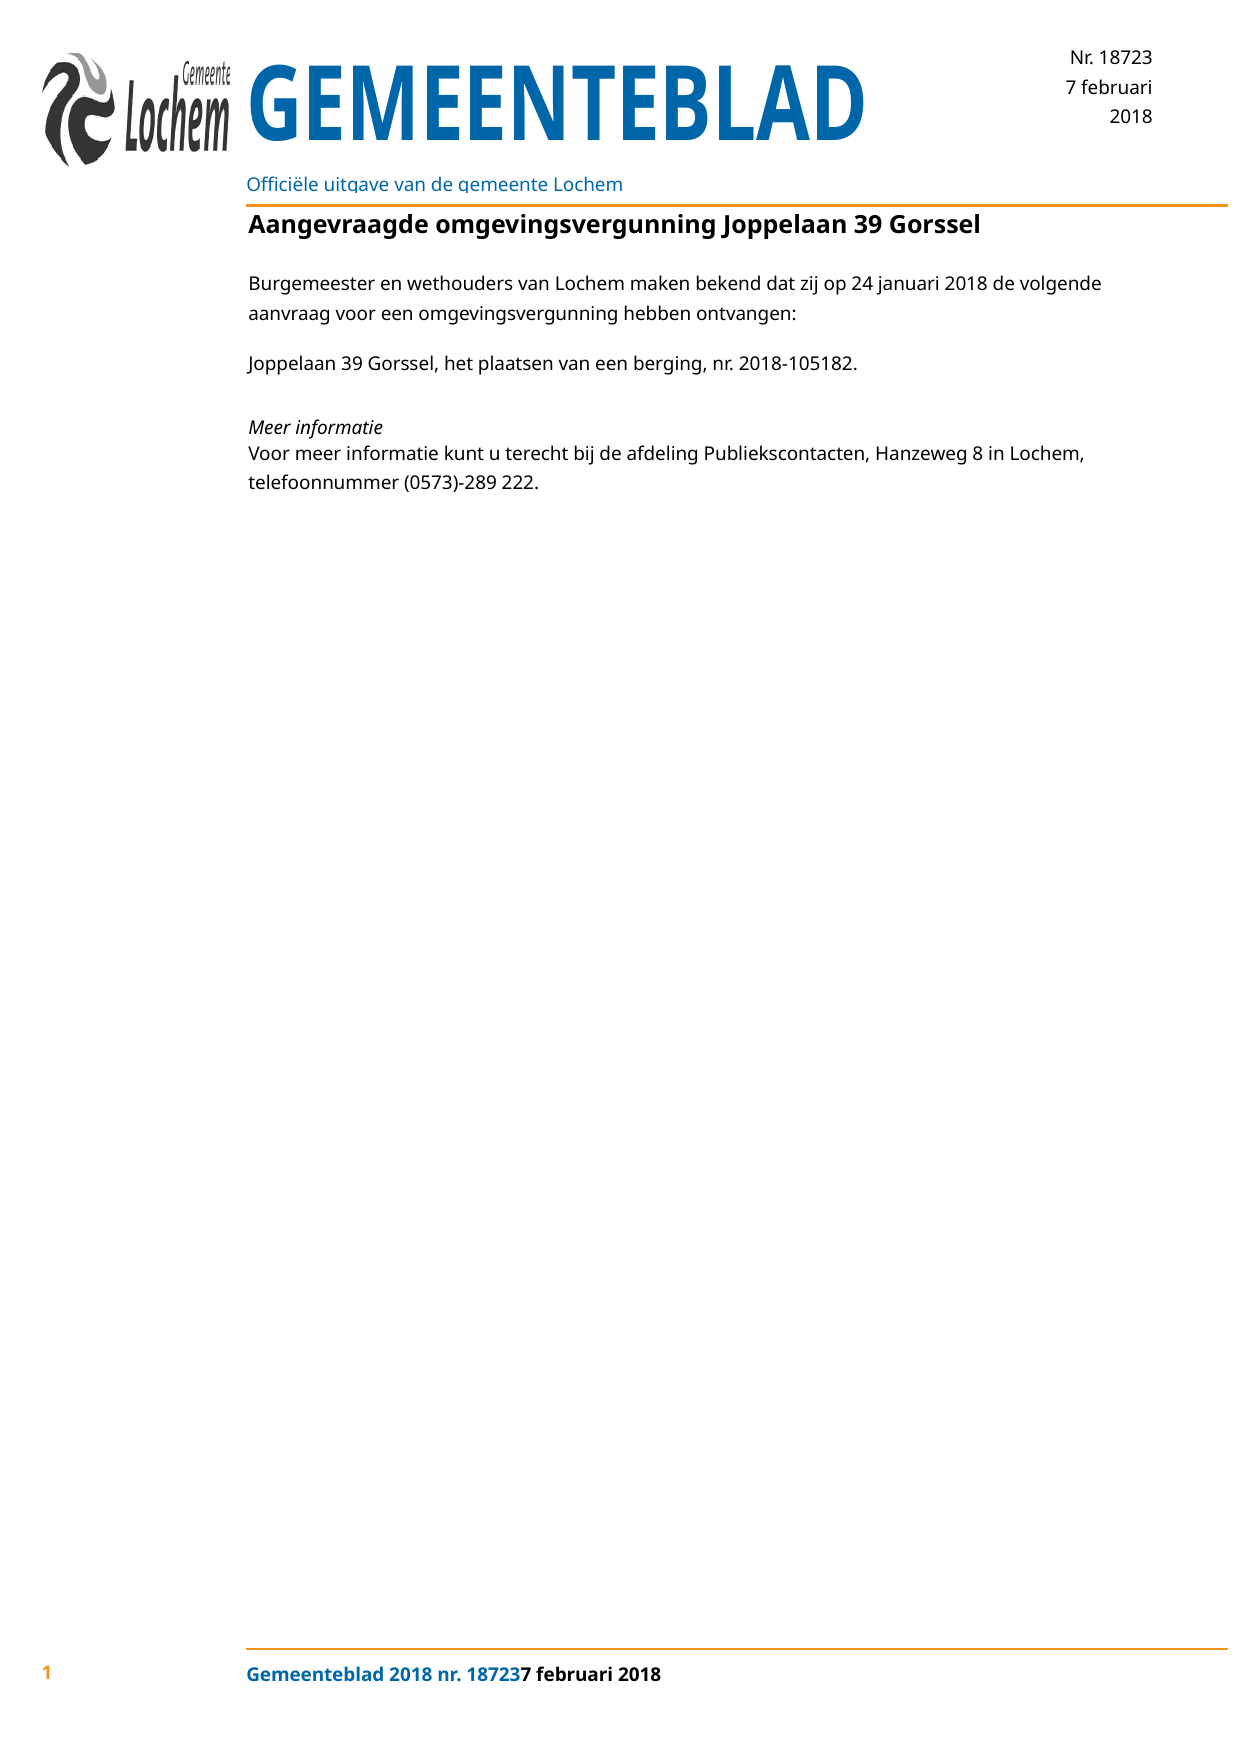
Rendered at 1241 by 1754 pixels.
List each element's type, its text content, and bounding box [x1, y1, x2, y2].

text Voor meer informatie kunt u terecht bij de afdeling Publiekscontacten, Hanzeweg 8 in Lochem, telefoonnummer (0573)-289 222. [248, 440, 1152, 495]
text Joppelaan 39 Gorssel, het plaatsen van een berging, nr. 2018-105182. [248, 350, 1152, 376]
text Burgemeester en wethouders van Lochem maken bekend dat zij op 24 januari 2018 de volgende aanvraag voor een omgevingsvergunning hebben ontvangen: [248, 270, 1152, 326]
text Meer informatie [248, 414, 1152, 440]
text Aangevraagde omgevingsvergunning Joppelaan 39 Gorssel [248, 207, 1152, 241]
picture [41, 47, 231, 172]
